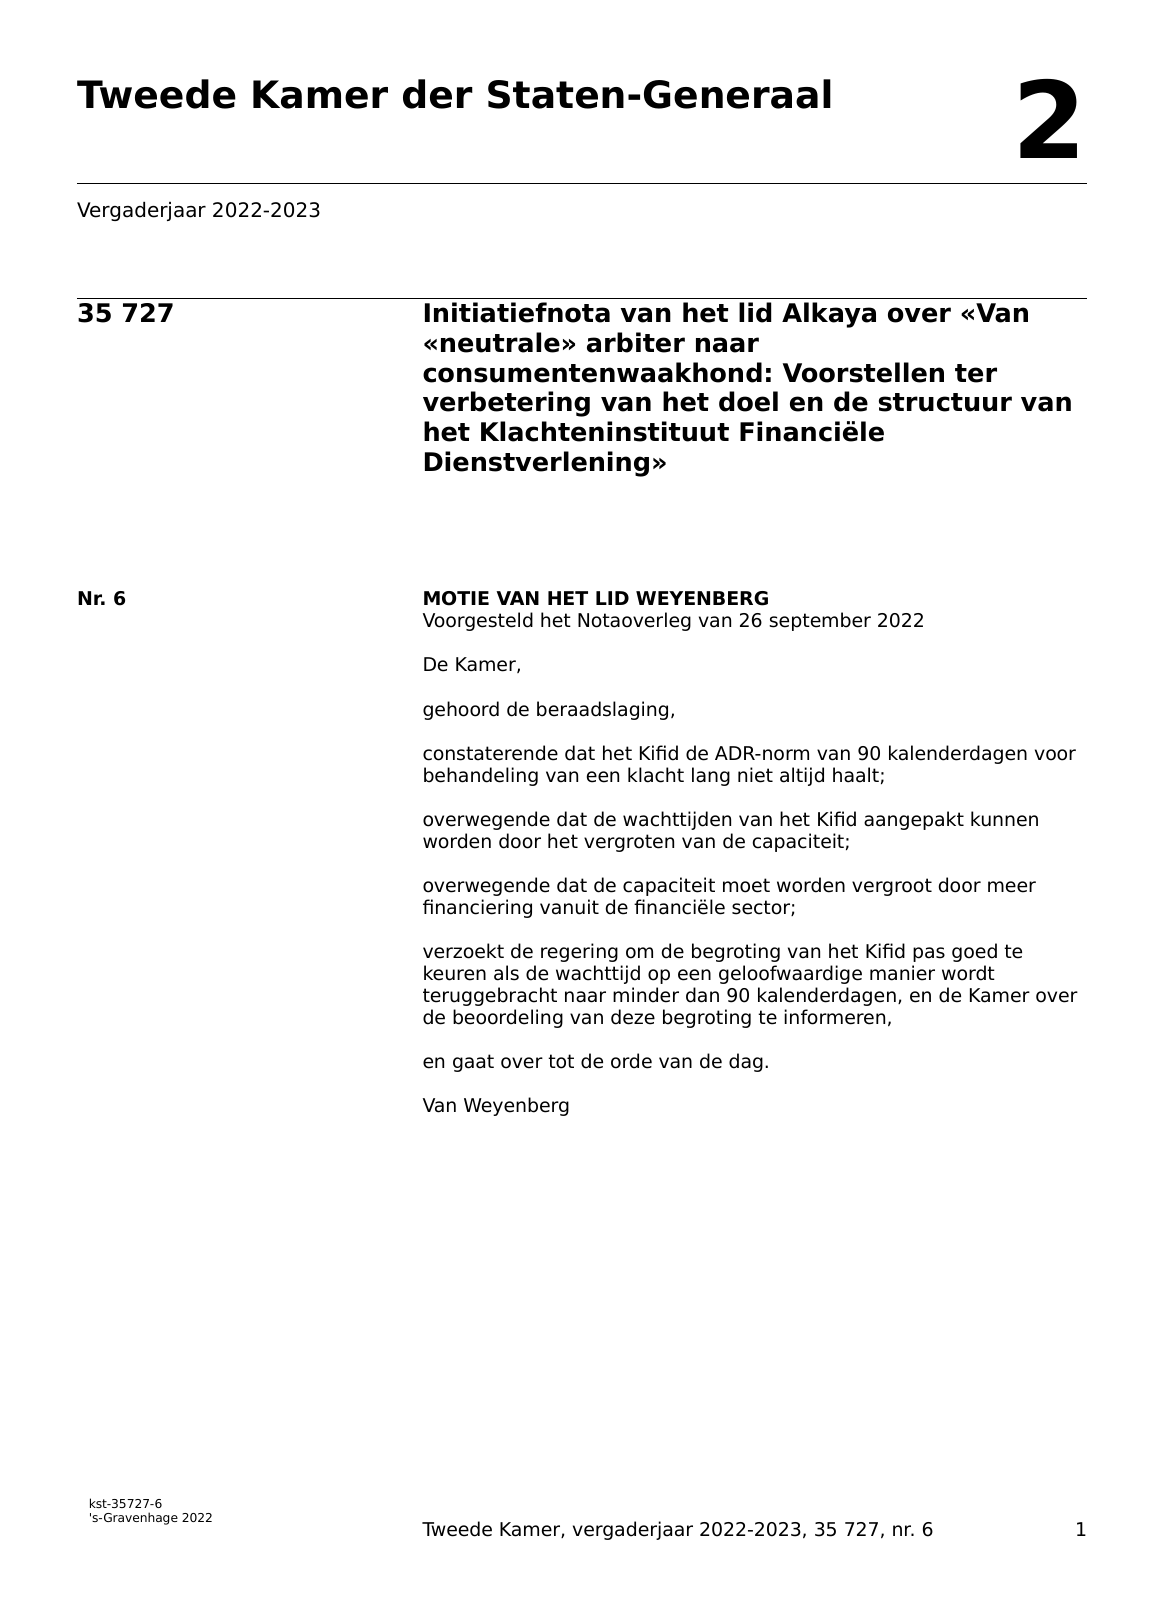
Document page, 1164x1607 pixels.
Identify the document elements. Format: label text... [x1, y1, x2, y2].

table_cell Vergaderjaar 2022-2023 [77, 184, 1087, 298]
text gehoord de beraadslaging, [422, 698, 1087, 720]
text kst-35727-6 [88, 1497, 323, 1511]
subtitle 35 727 Initiatiefnota van het lid Alkaya over «Van «neutrale» arbiter naar consumentenwaakhond: Voorstellen ter verbetering van het doel en de structuur van het Klachteninstituut Financiële Dienstverlening» [77, 299, 1087, 477]
text Van Weyenberg [422, 1095, 1087, 1117]
text 's-Gravenhage 2022 [88, 1511, 323, 1525]
text overwegende dat de wachttijden van het Kifid aangepakt kunnen worden door het vergroten van de capaciteit; [422, 809, 1087, 853]
text verzoekt de regering om de begroting van het Kifid pas goed te keuren als de wachttijd op een geloofwaardige manier wordt teruggebracht naar minder dan 90 kalenderdagen, en de Kamer over de beoordeling van deze begroting te informeren, [422, 941, 1087, 1029]
text De Kamer, [422, 654, 1087, 676]
text en gaat over tot de orde van de dag. [422, 1051, 1087, 1073]
subtitle Nr. 6 MOTIE VAN HET LID WEYENBERG [77, 588, 1087, 610]
text constaterende dat het Kifid de ADR-norm van 90 kalenderdagen voor behandeling van een klacht lang niet altijd haalt; [422, 743, 1087, 787]
text Voorgesteld het Notaoverleg van 26 september 2022 [422, 610, 1087, 632]
text overwegende dat de capaciteit moet worden vergroot door meer financiering vanuit de financiële sector; [422, 875, 1087, 919]
table_header 2 [886, 59, 1087, 183]
table_header Tweede Kamer der Staten-Generaal [77, 59, 886, 183]
